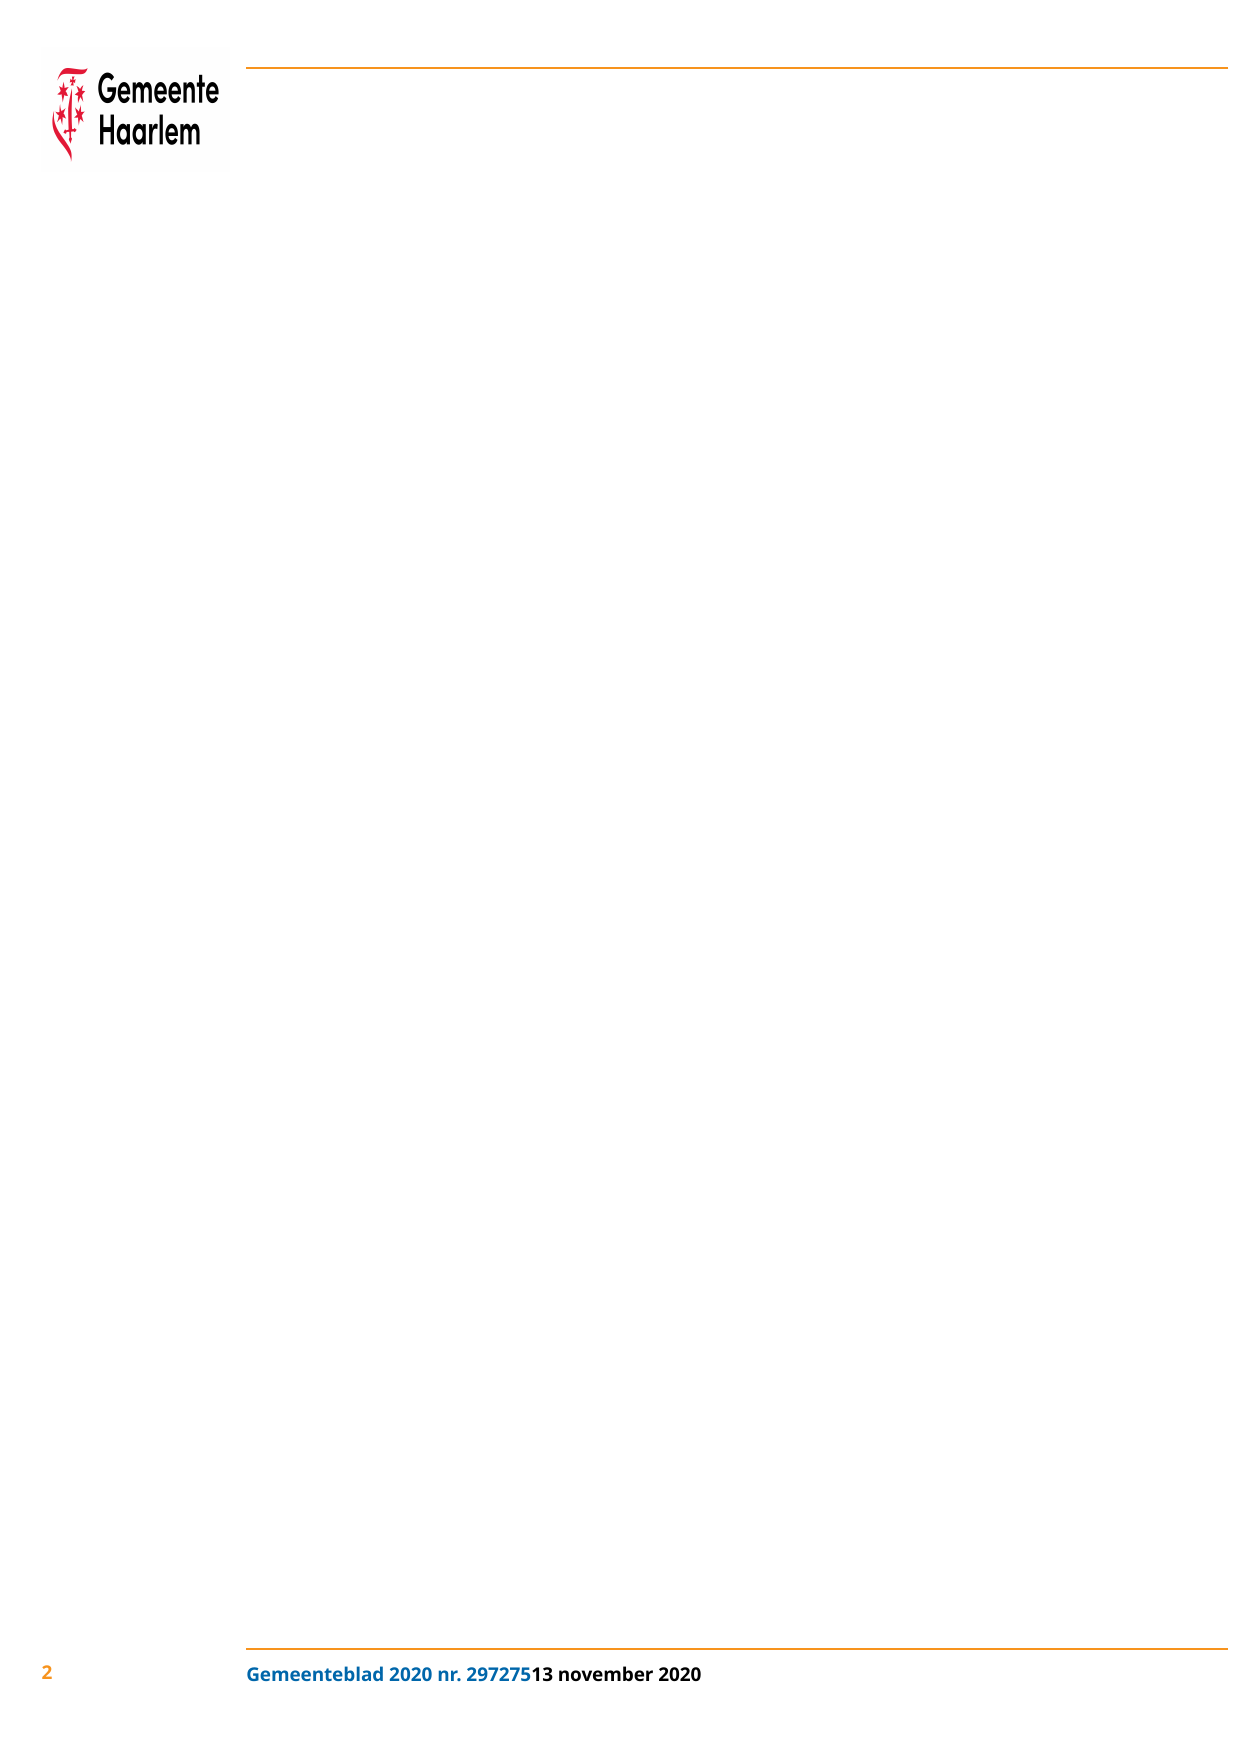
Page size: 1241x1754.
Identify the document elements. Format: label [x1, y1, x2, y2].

picture [41, 47, 231, 172]
